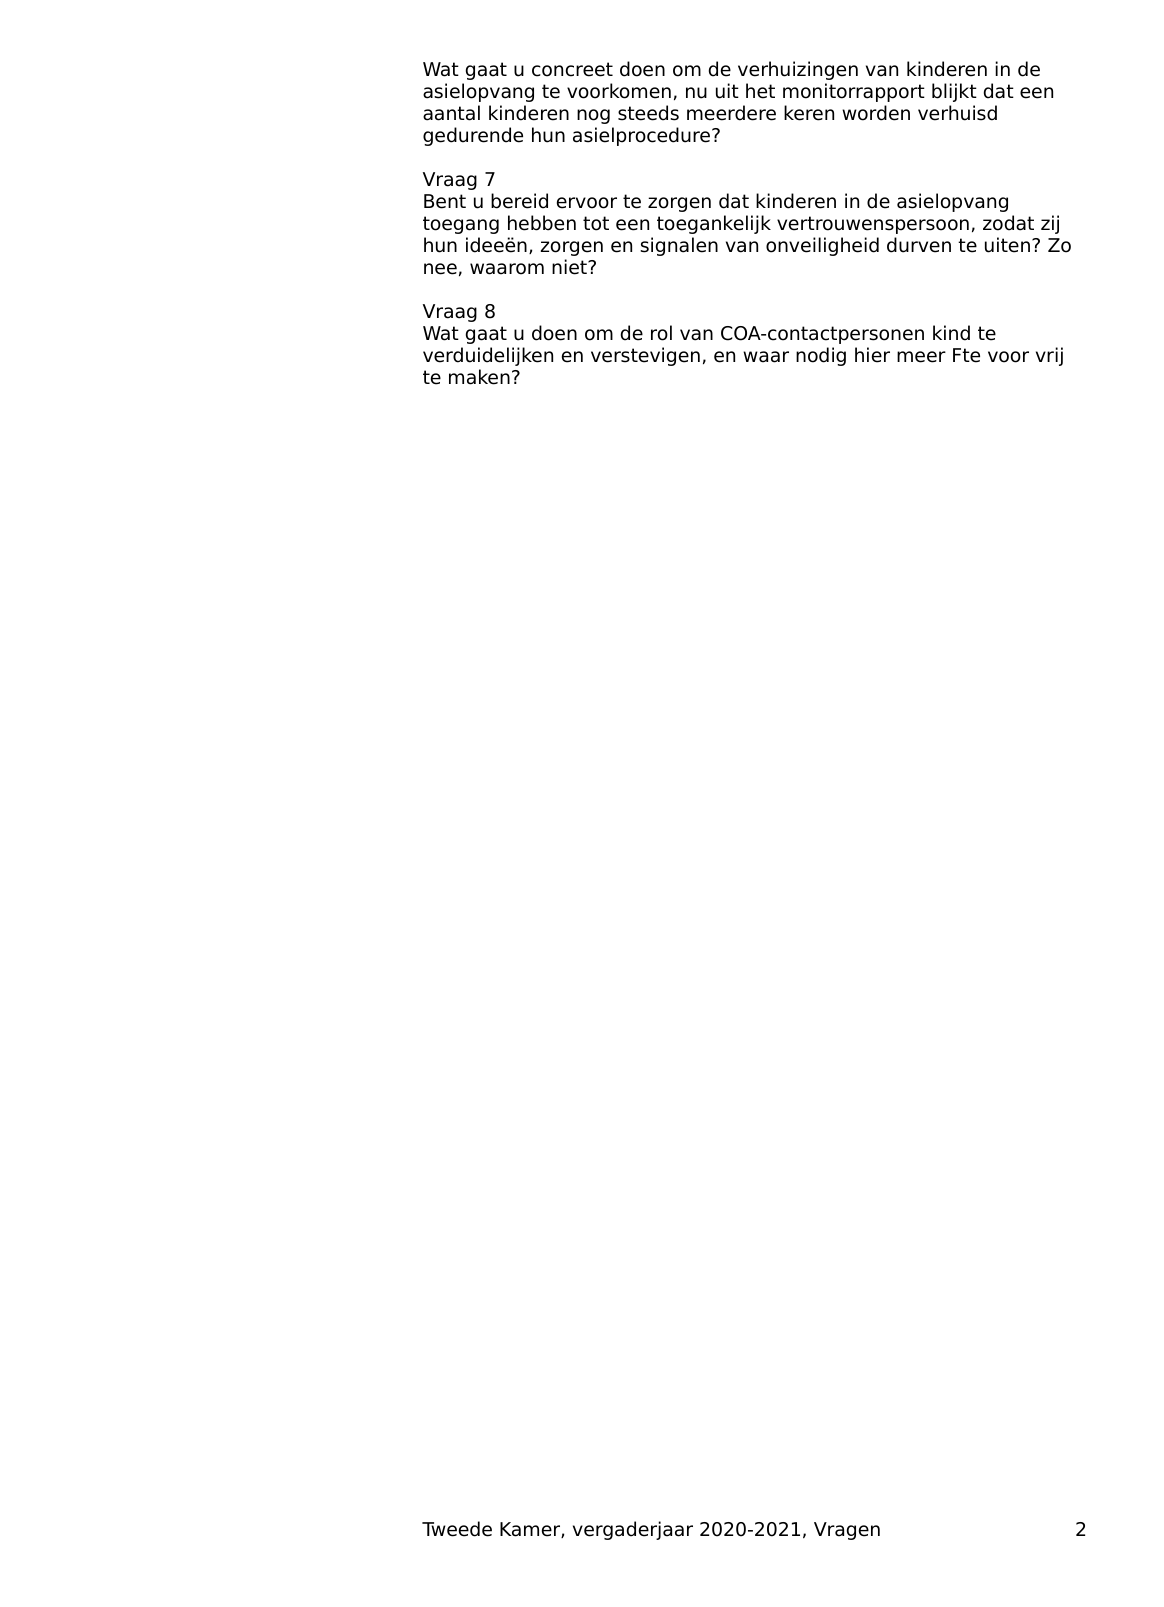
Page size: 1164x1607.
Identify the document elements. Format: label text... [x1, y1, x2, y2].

text Wat gaat u doen om de rol van COA-contactpersonen kind te verduidelijken en verstevigen, en waar nodig hier meer Fte voor vrij te maken? [422, 323, 1087, 389]
text Vraag 8 [422, 301, 1087, 323]
text Vraag 7 [422, 169, 1087, 191]
text Bent u bereid ervoor te zorgen dat kinderen in de asielopvang toegang hebben tot een toegankelijk vertrouwenspersoon, zodat zij hun ideeën, zorgen en signalen van onveiligheid durven te uiten? Zo nee, waarom niet? [422, 191, 1087, 279]
text Wat gaat u concreet doen om de verhuizingen van kinderen in de asielopvang te voorkomen, nu uit het monitorrapport blijkt dat een aantal kinderen nog steeds meerdere keren worden verhuisd gedurende hun asielprocedure? [422, 59, 1087, 147]
